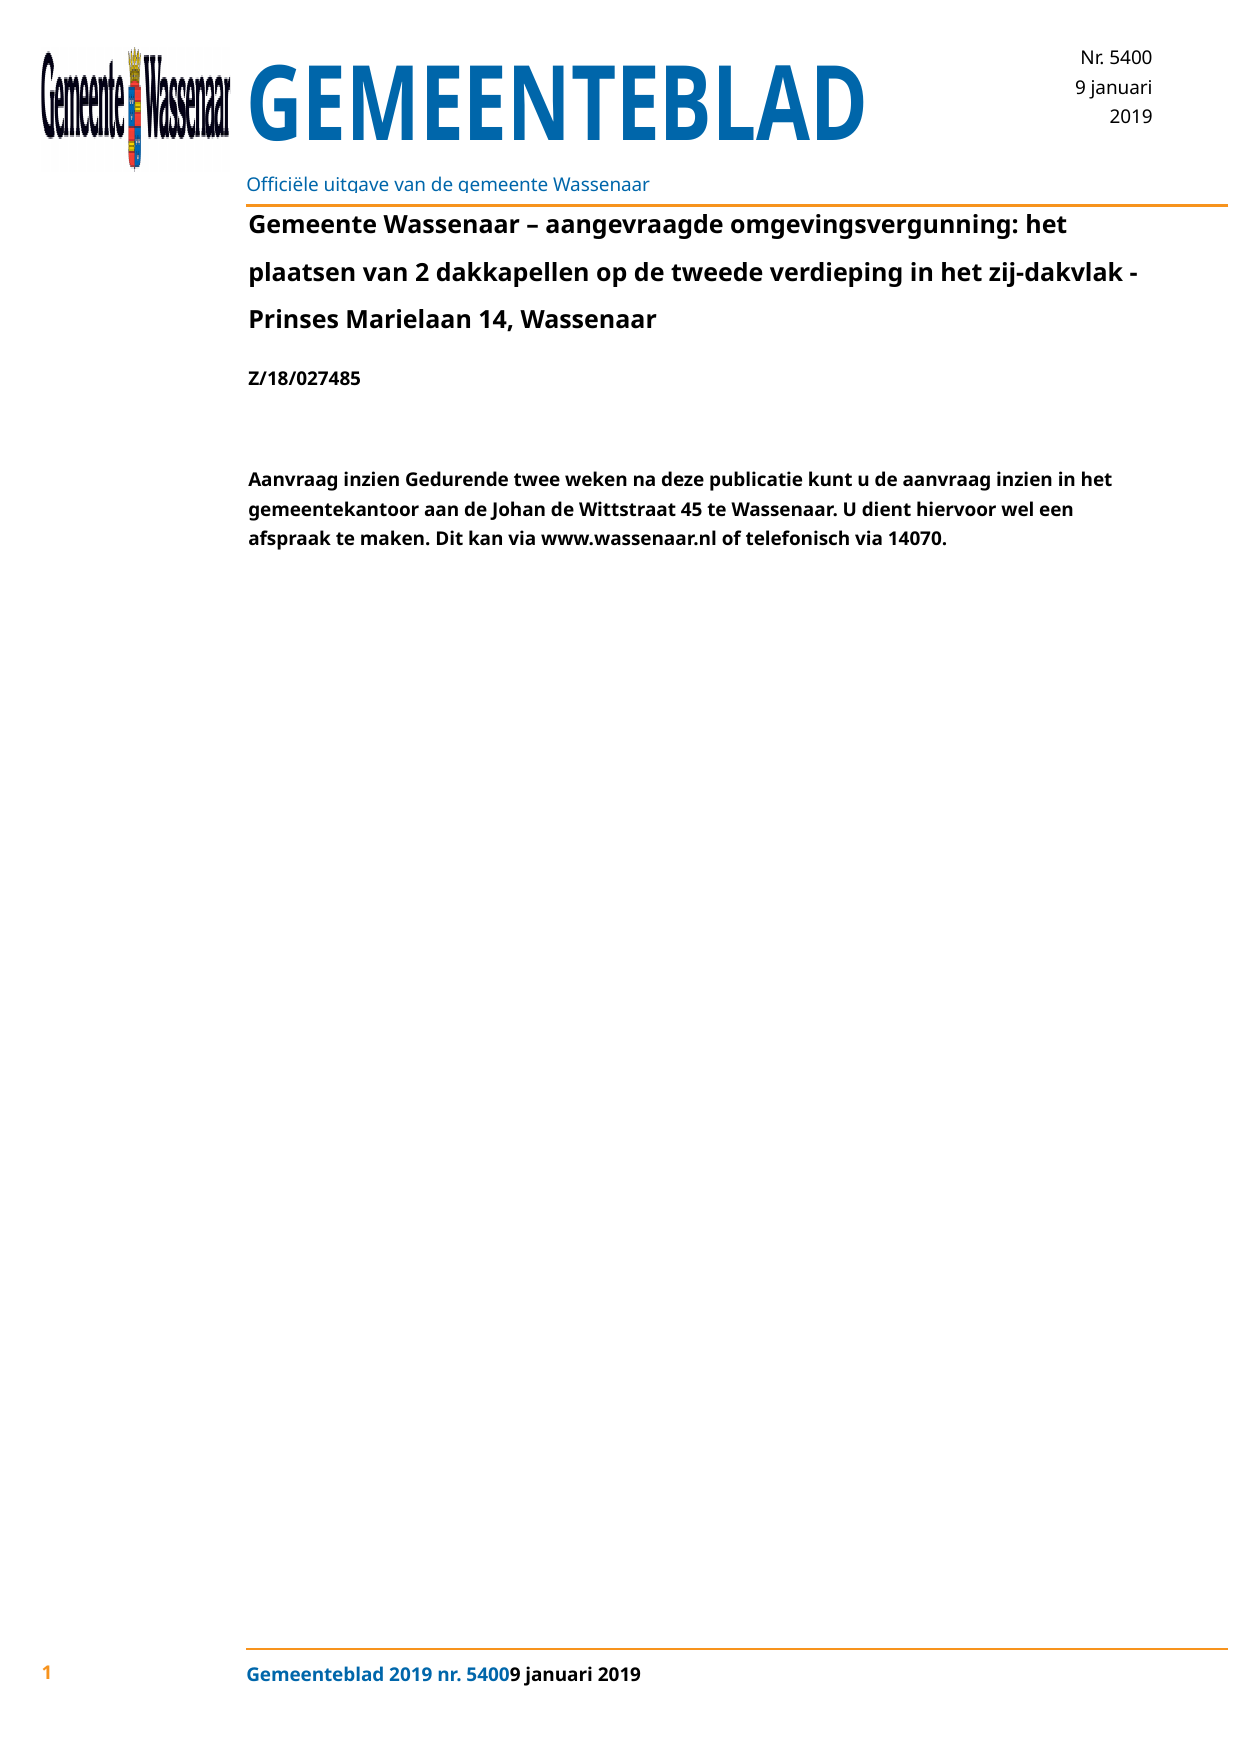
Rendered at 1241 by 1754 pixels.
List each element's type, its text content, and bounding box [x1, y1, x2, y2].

text Gemeente Wassenaar – aangevraagde omgevingsvergunning: het plaatsen van 2 dakkapellen op de tweede verdieping in het zij-dakvlak - Prinses Marielaan 14, Wassenaar [248, 207, 1152, 336]
text Z/18/027485 [248, 366, 1152, 391]
picture [41, 47, 231, 172]
text Aanvraag inzien Gedurende twee weken na deze publicatie kunt u de aanvraag inzien in het gemeentekantoor aan de Johan de Wittstraat 45 te Wassenaar. U dient hiervoor wel een afspraak te maken. Dit kan via www.wassenaar.nl of telefonisch via 14070. [248, 466, 1152, 551]
